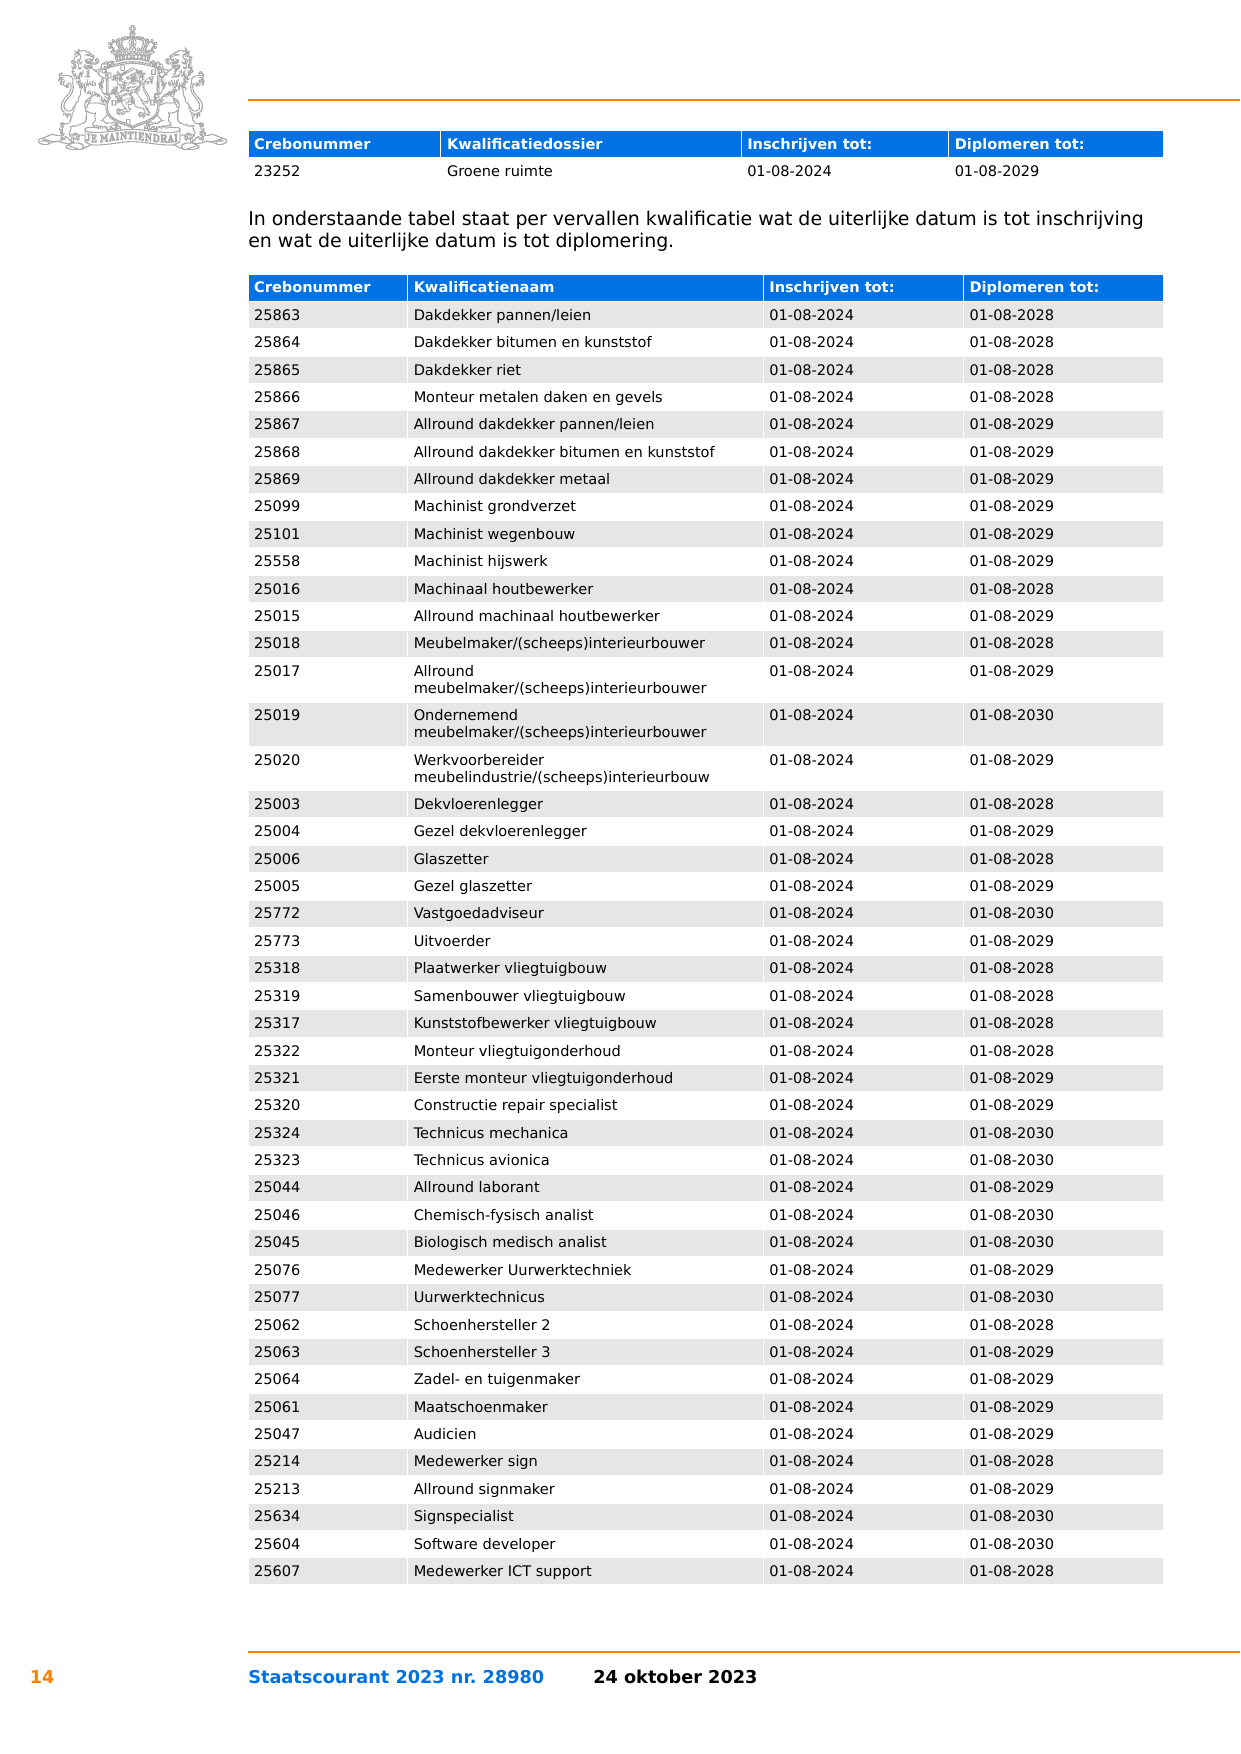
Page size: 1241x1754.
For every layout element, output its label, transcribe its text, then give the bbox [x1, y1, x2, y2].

table_cell Werkvoorbereider meubelindustrie/(scheeps)interieurbouw [408, 747, 763, 790]
table_cell 25867 [249, 411, 407, 438]
table_cell 25213 [249, 1476, 407, 1502]
table_cell 25322 [249, 1038, 407, 1064]
table_cell 25324 [249, 1120, 407, 1146]
table_cell Signspecialist [408, 1504, 763, 1530]
table_cell Machinist grondverzet [408, 494, 763, 520]
table_cell 01-08-2030 [964, 1202, 1163, 1228]
table_cell 01-08-2030 [964, 901, 1163, 927]
table_cell Schoenhersteller 3 [408, 1339, 763, 1365]
table_cell 01-08-2029 [964, 1175, 1163, 1201]
table_cell Allround dakdekker pannen/leien [408, 411, 763, 438]
table_cell Kunststofbewerker vliegtuigbouw [408, 1010, 763, 1037]
table_cell 01-08-2024 [764, 1202, 963, 1228]
table_cell 01-08-2024 [764, 1339, 963, 1365]
table_cell 01-08-2024 [764, 466, 963, 493]
table_cell Dakdekker riet [408, 357, 763, 383]
table_cell 25634 [249, 1504, 407, 1530]
table_cell 01-08-2028 [964, 1038, 1163, 1064]
table_cell 01-08-2029 [964, 819, 1163, 845]
table_cell 01-08-2029 [964, 1065, 1163, 1091]
table_cell 25045 [249, 1230, 407, 1256]
picture [38, 25, 227, 150]
table_cell 01-08-2028 [964, 846, 1163, 872]
table_cell 01-08-2024 [764, 1065, 963, 1091]
table_cell Allround dakdekker bitumen en kunststof [408, 439, 763, 465]
table_cell 25044 [249, 1175, 407, 1201]
table_cell 01-08-2024 [764, 329, 963, 356]
table_cell 25046 [249, 1202, 407, 1228]
table_cell 01-08-2024 [764, 1366, 963, 1393]
table_cell 01-08-2024 [764, 1230, 963, 1256]
table_cell 01-08-2028 [964, 357, 1163, 383]
table_cell 01-08-2029 [964, 1421, 1163, 1448]
table_cell 25319 [249, 983, 407, 1009]
table_cell 25064 [249, 1366, 407, 1393]
table_cell Maatschoenmaker [408, 1394, 763, 1420]
table_cell 25020 [249, 747, 407, 790]
table_cell 25321 [249, 1065, 407, 1091]
table_header Inschrijven tot: [764, 275, 963, 301]
table_cell Eerste monteur vliegtuigonderhoud [408, 1065, 763, 1091]
table_cell 01-08-2028 [964, 791, 1163, 817]
table_cell Monteur metalen daken en gevels [408, 384, 763, 410]
table_cell 25323 [249, 1147, 407, 1174]
table_cell Plaatwerker vliegtuigbouw [408, 956, 763, 982]
table_cell 01-08-2029 [964, 466, 1163, 493]
table_cell 25558 [249, 549, 407, 575]
table_cell 01-08-2024 [764, 576, 963, 602]
table_cell 01-08-2024 [764, 1558, 963, 1584]
table_cell 25865 [249, 357, 407, 383]
table_cell 01-08-2028 [964, 1312, 1163, 1338]
table_cell 01-08-2030 [964, 1504, 1163, 1530]
table_cell 25077 [249, 1284, 407, 1311]
table_cell 01-08-2024 [764, 1147, 963, 1174]
table_cell 01-08-2028 [964, 631, 1163, 657]
table_cell Ondernemend meubelmaker/(scheeps)interieurbouwer [408, 703, 763, 746]
table_cell 25005 [249, 873, 407, 900]
table_cell 01-08-2024 [764, 1093, 963, 1119]
table_cell Chemisch-fysisch analist [408, 1202, 763, 1228]
table_cell Groene ruimte [441, 158, 741, 185]
table_cell 01-08-2028 [964, 576, 1163, 602]
table_cell 01-08-2028 [964, 1010, 1163, 1037]
table_cell 25868 [249, 439, 407, 465]
table_cell Allround machinaal houtbewerker [408, 603, 763, 629]
table_cell 25607 [249, 1558, 407, 1584]
table_cell 01-08-2028 [964, 384, 1163, 410]
table_cell 25317 [249, 1010, 407, 1037]
table_cell Medewerker Uurwerktechniek [408, 1257, 763, 1283]
table_cell 25318 [249, 956, 407, 982]
table_cell 25101 [249, 521, 407, 547]
table_cell 25017 [249, 658, 407, 701]
table_cell 01-08-2024 [764, 521, 963, 547]
table_cell Medewerker sign [408, 1449, 763, 1475]
table_cell 25214 [249, 1449, 407, 1475]
table_cell 01-08-2030 [964, 1120, 1163, 1146]
table_cell 25062 [249, 1312, 407, 1338]
table_cell 01-08-2030 [964, 1531, 1163, 1557]
table_cell 01-08-2024 [764, 791, 963, 817]
table_cell 01-08-2029 [964, 494, 1163, 520]
table_header Crebonummer [249, 275, 407, 301]
table_cell 01-08-2024 [764, 302, 963, 328]
table_cell 01-08-2029 [964, 439, 1163, 465]
table_cell Dekvloerenlegger [408, 791, 763, 817]
table_cell 01-08-2024 [742, 158, 948, 185]
table_cell 01-08-2028 [964, 1449, 1163, 1475]
table_cell 01-08-2030 [964, 1230, 1163, 1256]
table_cell Machinist hijswerk [408, 549, 763, 575]
table_header Diplomeren tot: [949, 131, 1163, 157]
table_cell 01-08-2024 [764, 901, 963, 927]
table_cell 25320 [249, 1093, 407, 1119]
table_cell 25061 [249, 1394, 407, 1420]
table_cell 01-08-2024 [764, 1010, 963, 1037]
table_cell Glaszetter [408, 846, 763, 872]
table_cell 25099 [249, 494, 407, 520]
table_cell 01-08-2024 [764, 703, 963, 746]
table_cell Zadel- en tuigenmaker [408, 1366, 763, 1393]
table_cell 01-08-2028 [964, 329, 1163, 356]
table_cell 01-08-2024 [764, 873, 963, 900]
table_cell Allround signmaker [408, 1476, 763, 1502]
table_cell 01-08-2028 [964, 983, 1163, 1009]
table_cell Schoenhersteller 2 [408, 1312, 763, 1338]
table_cell 01-08-2030 [964, 703, 1163, 746]
table_cell 01-08-2029 [964, 873, 1163, 900]
table_cell 01-08-2028 [964, 956, 1163, 982]
table_cell 01-08-2024 [764, 846, 963, 872]
table_cell Uitvoerder [408, 928, 763, 954]
table_cell 25866 [249, 384, 407, 410]
table_cell Audicien [408, 1421, 763, 1448]
table_header Kwalificatienaam [408, 275, 763, 301]
table_cell Technicus mechanica [408, 1120, 763, 1146]
table_cell 25015 [249, 603, 407, 629]
table_cell Software developer [408, 1531, 763, 1557]
table_cell 01-08-2029 [964, 1476, 1163, 1502]
table_cell Biologisch medisch analist [408, 1230, 763, 1256]
table_cell 25076 [249, 1257, 407, 1283]
table_cell Machinaal houtbewerker [408, 576, 763, 602]
table_cell 01-08-2024 [764, 1476, 963, 1502]
table_cell Allround dakdekker metaal [408, 466, 763, 493]
table_cell 01-08-2029 [964, 928, 1163, 954]
table_cell 25869 [249, 466, 407, 493]
table_cell 01-08-2029 [964, 747, 1163, 790]
table_cell Monteur vliegtuigonderhoud [408, 1038, 763, 1064]
table_cell 01-08-2024 [764, 549, 963, 575]
table_cell 01-08-2024 [764, 1257, 963, 1283]
table_cell 01-08-2029 [964, 658, 1163, 701]
table_cell 01-08-2029 [964, 1366, 1163, 1393]
table_cell 01-08-2024 [764, 357, 963, 383]
table_cell 01-08-2029 [964, 1394, 1163, 1420]
table_header Diplomeren tot: [964, 275, 1163, 301]
table_cell 01-08-2029 [964, 603, 1163, 629]
table_cell 01-08-2024 [764, 603, 963, 629]
table_cell 01-08-2029 [964, 1257, 1163, 1283]
table_cell Dakdekker bitumen en kunststof [408, 329, 763, 356]
table_cell 01-08-2029 [964, 521, 1163, 547]
table_cell Gezel glaszetter [408, 873, 763, 900]
table_cell 25016 [249, 576, 407, 602]
table_cell 25003 [249, 791, 407, 817]
table_cell 01-08-2024 [764, 384, 963, 410]
table_cell 01-08-2030 [964, 1147, 1163, 1174]
table_cell 01-08-2024 [764, 439, 963, 465]
table_cell 01-08-2024 [764, 819, 963, 845]
table_header Crebonummer [249, 131, 440, 157]
table_cell Constructie repair specialist [408, 1093, 763, 1119]
table_cell 25047 [249, 1421, 407, 1448]
table_cell 01-08-2024 [764, 631, 963, 657]
table_cell 01-08-2024 [764, 1504, 963, 1530]
table_cell Medewerker ICT support [408, 1558, 763, 1584]
table_cell 25772 [249, 901, 407, 927]
table_cell 23252 [249, 158, 440, 185]
table_header Inschrijven tot: [742, 131, 948, 157]
table_cell 01-08-2024 [764, 1449, 963, 1475]
table_cell 01-08-2024 [764, 1175, 963, 1201]
table_cell Allround meubelmaker/(scheeps)interieurbouwer [408, 658, 763, 701]
table_cell 01-08-2024 [764, 494, 963, 520]
table_cell 01-08-2030 [964, 1284, 1163, 1311]
text In onderstaande tabel staat per vervallen kwalificatie wat de uiterlijke datum is tot inschrijving en wat de uiterlijke datum is tot diplomering. [248, 208, 1163, 252]
table_cell 25006 [249, 846, 407, 872]
table_cell 01-08-2024 [764, 1284, 963, 1311]
table_cell 01-08-2024 [764, 747, 963, 790]
table_cell 01-08-2029 [949, 158, 1163, 185]
table_cell Vastgoedadviseur [408, 901, 763, 927]
table_cell 01-08-2029 [964, 549, 1163, 575]
table_cell 25004 [249, 819, 407, 845]
table_cell 25018 [249, 631, 407, 657]
table_cell 01-08-2029 [964, 411, 1163, 438]
table_cell Allround laborant [408, 1175, 763, 1201]
table_cell 01-08-2024 [764, 658, 963, 701]
table_cell 01-08-2024 [764, 1312, 963, 1338]
table_cell 01-08-2024 [764, 411, 963, 438]
table_cell 25604 [249, 1531, 407, 1557]
table_cell Gezel dekvloerenlegger [408, 819, 763, 845]
table_cell 01-08-2024 [764, 928, 963, 954]
table_cell Samenbouwer vliegtuigbouw [408, 983, 763, 1009]
table_cell 01-08-2028 [964, 302, 1163, 328]
table_cell Machinist wegenbouw [408, 521, 763, 547]
table_header Kwalificatiedossier [441, 131, 741, 157]
table_cell 01-08-2029 [964, 1339, 1163, 1365]
table_cell 01-08-2028 [964, 1558, 1163, 1584]
table_cell Dakdekker pannen/leien [408, 302, 763, 328]
table_cell 01-08-2024 [764, 1120, 963, 1146]
table_cell 01-08-2024 [764, 1038, 963, 1064]
table_cell 25864 [249, 329, 407, 356]
table_cell Technicus avionica [408, 1147, 763, 1174]
table_cell 01-08-2024 [764, 1394, 963, 1420]
table_cell 01-08-2029 [964, 1093, 1163, 1119]
table_cell 01-08-2024 [764, 1421, 963, 1448]
table_cell 01-08-2024 [764, 956, 963, 982]
table_cell Uurwerktechnicus [408, 1284, 763, 1311]
table_cell 25063 [249, 1339, 407, 1365]
table_cell 25019 [249, 703, 407, 746]
table_cell 01-08-2024 [764, 1531, 963, 1557]
table_cell Meubelmaker/(scheeps)interieurbouwer [408, 631, 763, 657]
table_cell 25773 [249, 928, 407, 954]
table_cell 01-08-2024 [764, 983, 963, 1009]
table_cell 25863 [249, 302, 407, 328]
